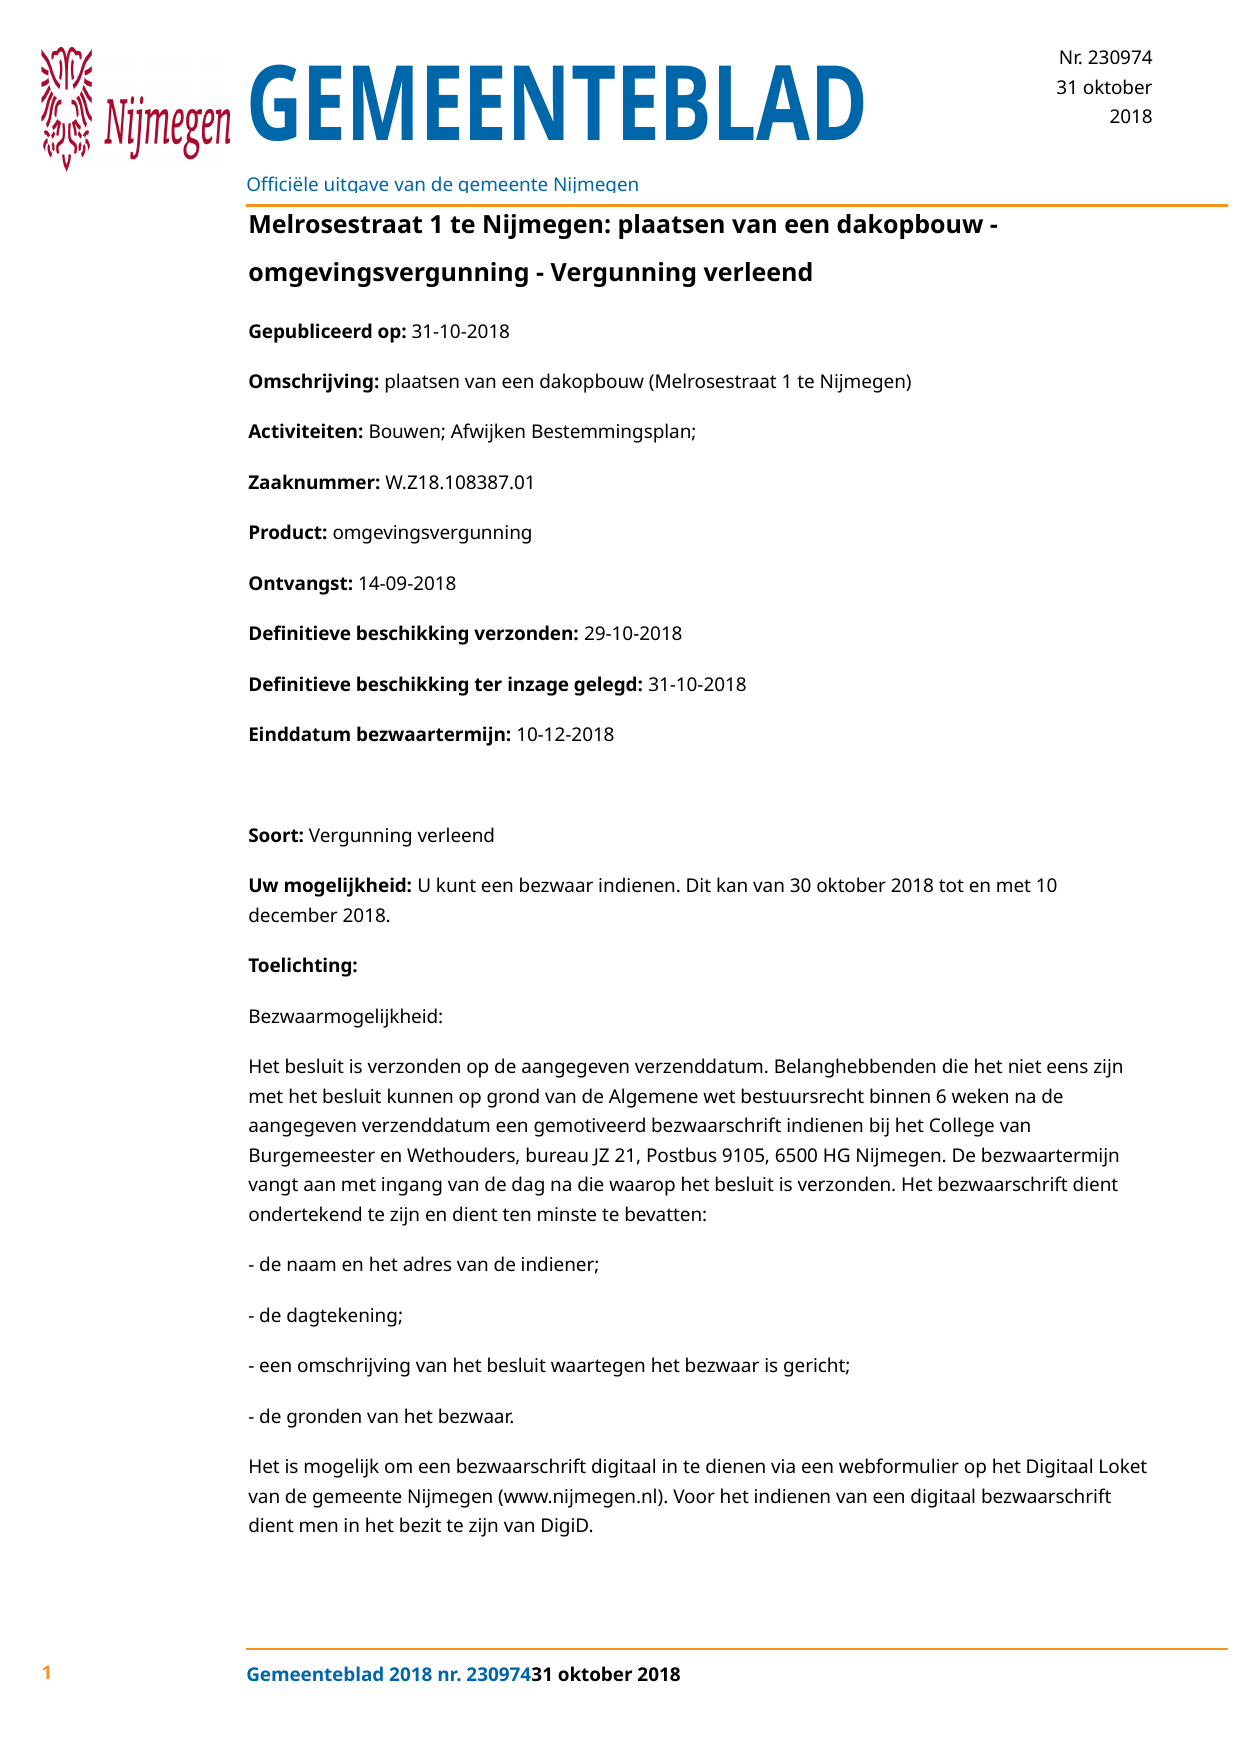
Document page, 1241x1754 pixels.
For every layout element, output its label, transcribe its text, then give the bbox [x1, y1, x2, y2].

text Definitieve beschikking verzonden: 29-10-2018 [248, 620, 1152, 646]
text Ontvangst: 14-09-2018 [248, 570, 1152, 596]
text Product: omgevingsvergunning [248, 519, 1152, 545]
text - de naam en het adres van de indiener; [248, 1252, 1152, 1277]
text Einddatum bezwaartermijn: 10-12-2018 [248, 721, 1152, 747]
text Het is mogelijk om een bezwaarschrift digitaal in te dienen via een webformulier op het Digitaal Loket van de gemeente Nijmegen (www.nijmegen.nl). Voor het indienen van een digitaal bezwaarschrift dient men in het bezit te zijn van DigiD. [248, 1453, 1152, 1538]
picture [41, 47, 231, 172]
text - de dagtekening; [248, 1302, 1152, 1328]
text Bezwaarmogelijkheid: [248, 1003, 1152, 1029]
text - een omschrijving van het besluit waartegen het bezwaar is gericht; [248, 1352, 1152, 1378]
text Het besluit is verzonden op de aangegeven verzenddatum. Belanghebbenden die het niet eens zijn met het besluit kunnen op grond van de Algemene wet bestuursrecht binnen 6 weken na de aangegeven verzenddatum een gemotiveerd bezwaarschrift indienen bij het College van Burgemeester en Wethouders, bureau JZ 21, Postbus 9105, 6500 HG Nijmegen. De bezwaartermijn vangt aan met ingang van de dag na die waarop het besluit is verzonden. Het bezwaarschrift dient ondertekend te zijn en dient ten minste te bevatten: [248, 1053, 1152, 1227]
text Uw mogelijkheid: U kunt een bezwaar indienen. Dit kan van 30 oktober 2018 tot en met 10 december 2018. [248, 872, 1152, 928]
text Zaaknummer: W.Z18.108387.01 [248, 469, 1152, 495]
text - de gronden van het bezwaar. [248, 1403, 1152, 1429]
text Omschrijving: plaatsen van een dakopbouw (Melrosestraat 1 te Nijmegen) [248, 368, 1152, 394]
text Soort: Vergunning verleend [248, 822, 1152, 848]
text Activiteiten: Bouwen; Afwijken Bestemmingsplan; [248, 419, 1152, 444]
text Toelichting: [248, 952, 1152, 978]
text Melrosestraat 1 te Nijmegen: plaatsen van een dakopbouw - omgevingsvergunning - Vergunning verleend [248, 207, 1152, 288]
text Gepubliceerd op: 31-10-2018 [248, 318, 1152, 344]
text Definitieve beschikking ter inzage gelegd: 31-10-2018 [248, 671, 1152, 697]
